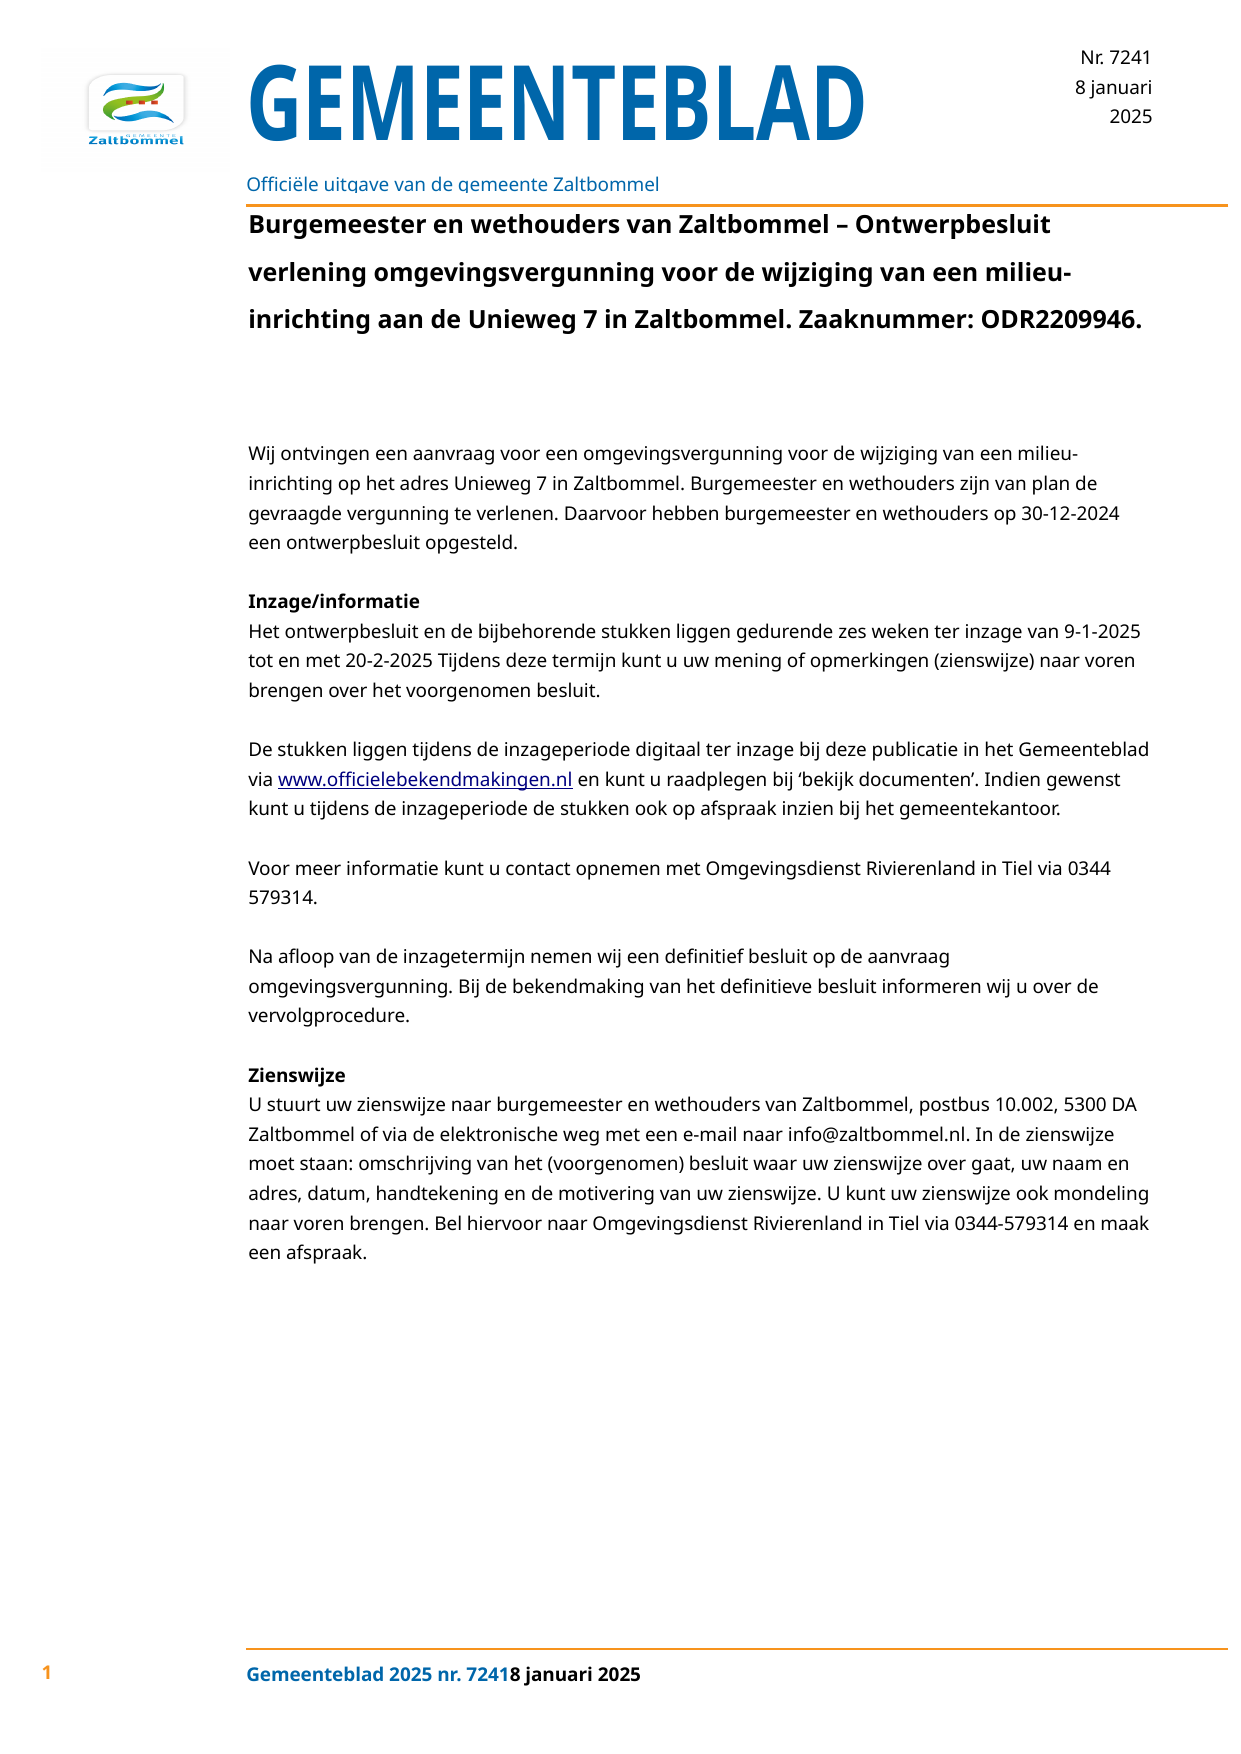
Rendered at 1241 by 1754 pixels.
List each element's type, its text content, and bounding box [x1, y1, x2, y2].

text Wij ontvingen een aanvraag voor een omgevingsvergunning voor de wijziging van een milieu-inrichting op het adres Unieweg 7 in Zaltbommel. Burgemeester en wethouders zijn van plan de gevraagde vergunning te verlenen. Daarvoor hebben burgemeester en wethouders op 30-12-2024 een ontwerpbesluit opgesteld. [248, 441, 1152, 555]
text U stuurt uw zienswijze naar burgemeester en wethouders van Zaltbommel, postbus 10.002, 5300 DA Zaltbommel of via de elektronische weg met een e-mail naar info@zaltbommel.nl. In de zienswijze moet staan: omschrijving van het (voorgenomen) besluit waar uw zienswijze over gaat, uw naam en adres, datum, handtekening en de motivering van uw zienswijze. U kunt uw zienswijze ook mondeling naar voren brengen. Bel hiervoor naar Omgevingsdienst Rivierenland in Tiel via 0344-579314 en maak een afspraak. [248, 1091, 1152, 1265]
text Het ontwerpbesluit en de bijbehorende stukken liggen gedurende zes weken ter inzage van 9-1-2025 tot en met 20-2-2025 Tijdens deze termijn kunt u uw mening of opmerkingen (zienswijze) naar voren brengen over het voorgenomen besluit. [248, 618, 1152, 703]
text Zienswijze [248, 1062, 1152, 1087]
text Burgemeester en wethouders van Zaltbommel – Ontwerpbesluit verlening omgevingsvergunning voor de wijziging van een milieu-inrichting aan de Unieweg 7 in Zaltbommel. Zaaknummer: ODR2209946. [248, 207, 1152, 336]
text Na afloop van de inzagetermijn nemen wij een definitief besluit op de aanvraag omgevingsvergunning. Bij de bekendmaking van het definitieve besluit informeren wij u over de vervolgprocedure. [248, 943, 1152, 1028]
picture [41, 47, 231, 172]
text Voor meer informatie kunt u contact opnemen met Omgevingsdienst Rivierenland in Tiel via 0344 579314. [248, 855, 1152, 910]
text Inzage/informatie [248, 588, 1152, 614]
text De stukken liggen tijdens de inzageperiode digitaal ter inzage bij deze publicatie in het Gemeenteblad via www.officielebekendmakingen.nl en kunt u raadplegen bij ‘bekijk documenten’. Indien gewenst kunt u tijdens de inzageperiode de stukken ook op afspraak inzien bij het gemeentekantoor. [248, 736, 1152, 821]
